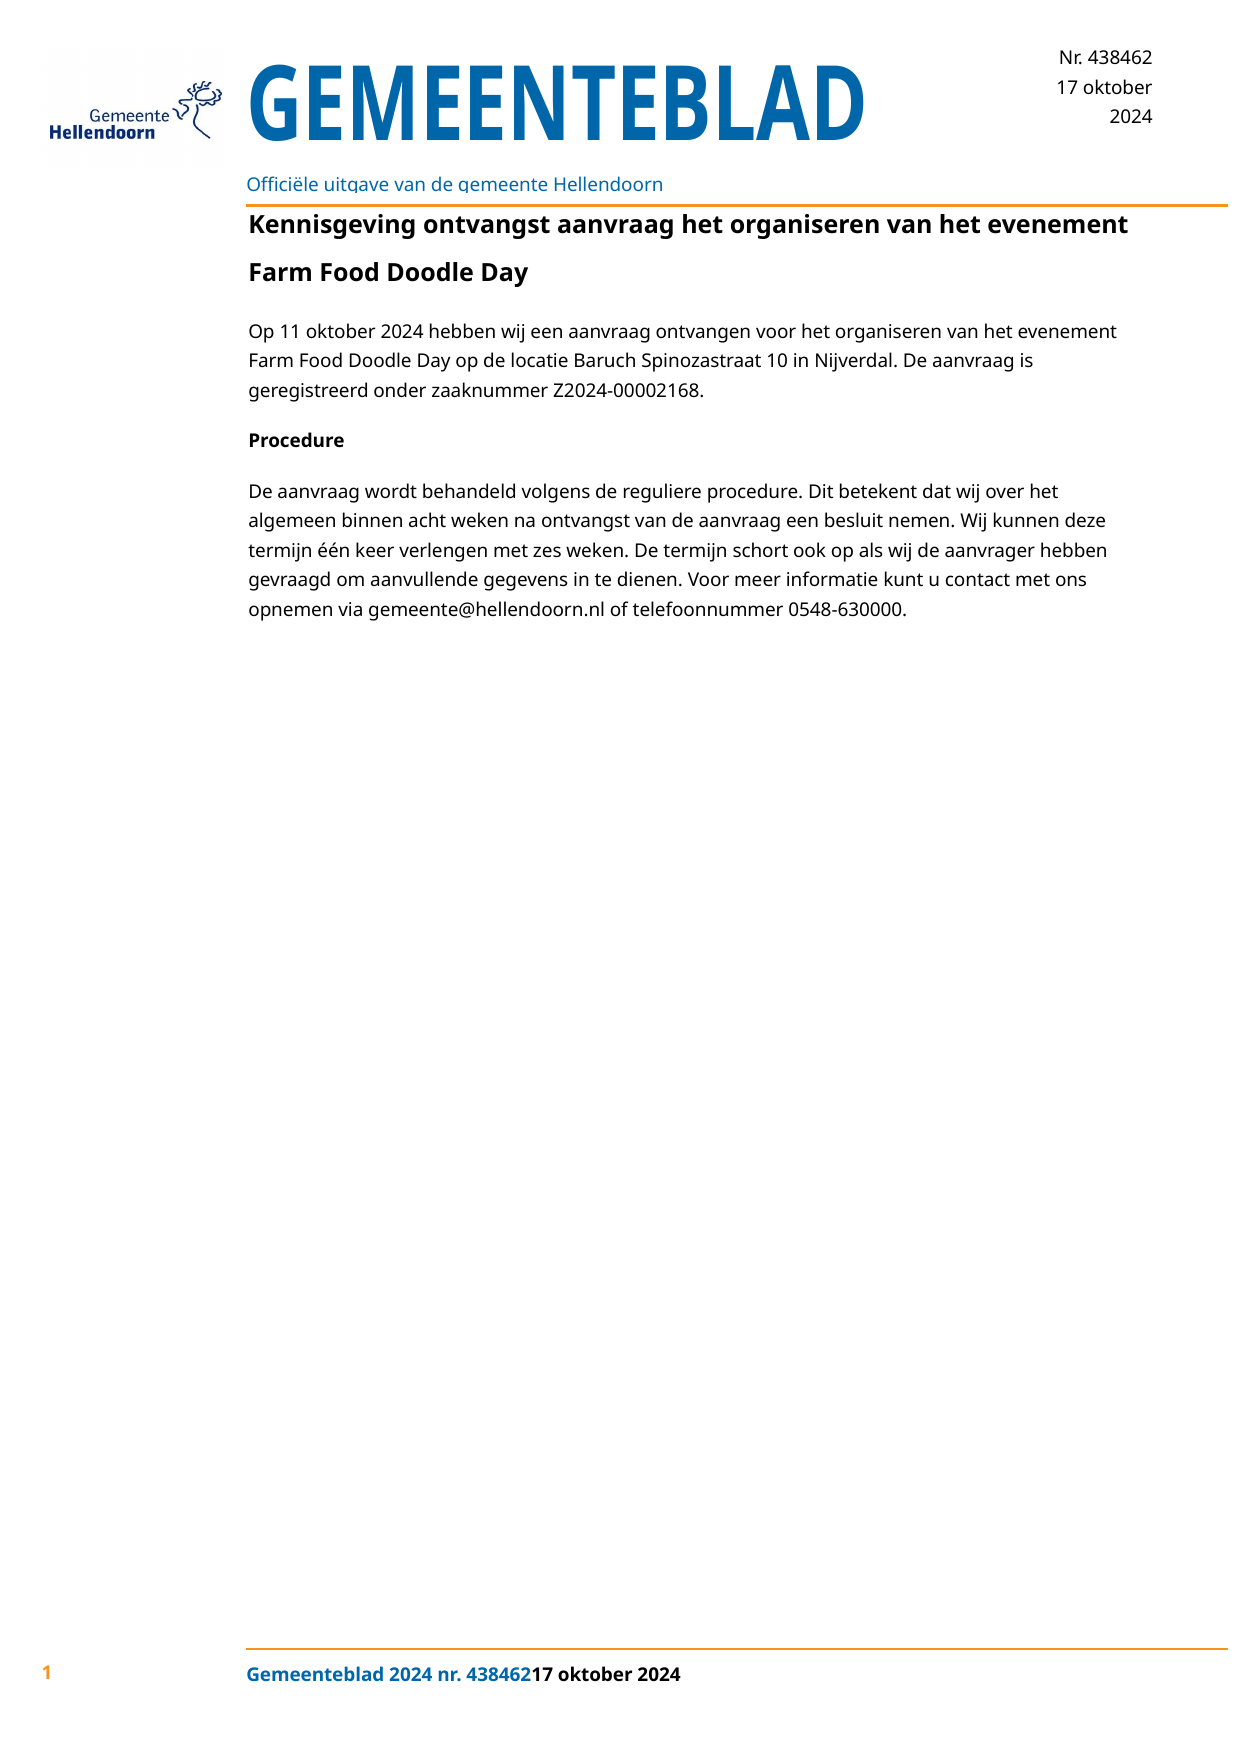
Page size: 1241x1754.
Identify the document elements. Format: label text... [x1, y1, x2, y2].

text De aanvraag wordt behandeld volgens de reguliere procedure. Dit betekent dat wij over het algemeen binnen acht weken na ontvangst van de aanvraag een besluit nemen. Wij kunnen deze termijn één keer verlengen met zes weken. De termijn schort ook op als wij de aanvrager hebben gevraagd om aanvullende gegevens in te dienen. Voor meer informatie kunt u contact met ons opnemen via gemeente@hellendoorn.nl of telefoonnummer 0548-630000. [248, 478, 1152, 622]
text Kennisgeving ontvangst aanvraag het organiseren van het evenement Farm Food Doodle Day [248, 207, 1152, 288]
text Procedure [248, 427, 1152, 453]
text Op 11 oktober 2024 hebben wij een aanvraag ontvangen voor het organiseren van het evenement Farm Food Doodle Day op de locatie Baruch Spinozastraat 10 in Nijverdal. De aanvraag is geregistreerd onder zaaknummer Z2024-00002168. [248, 318, 1152, 403]
picture [41, 47, 231, 172]
